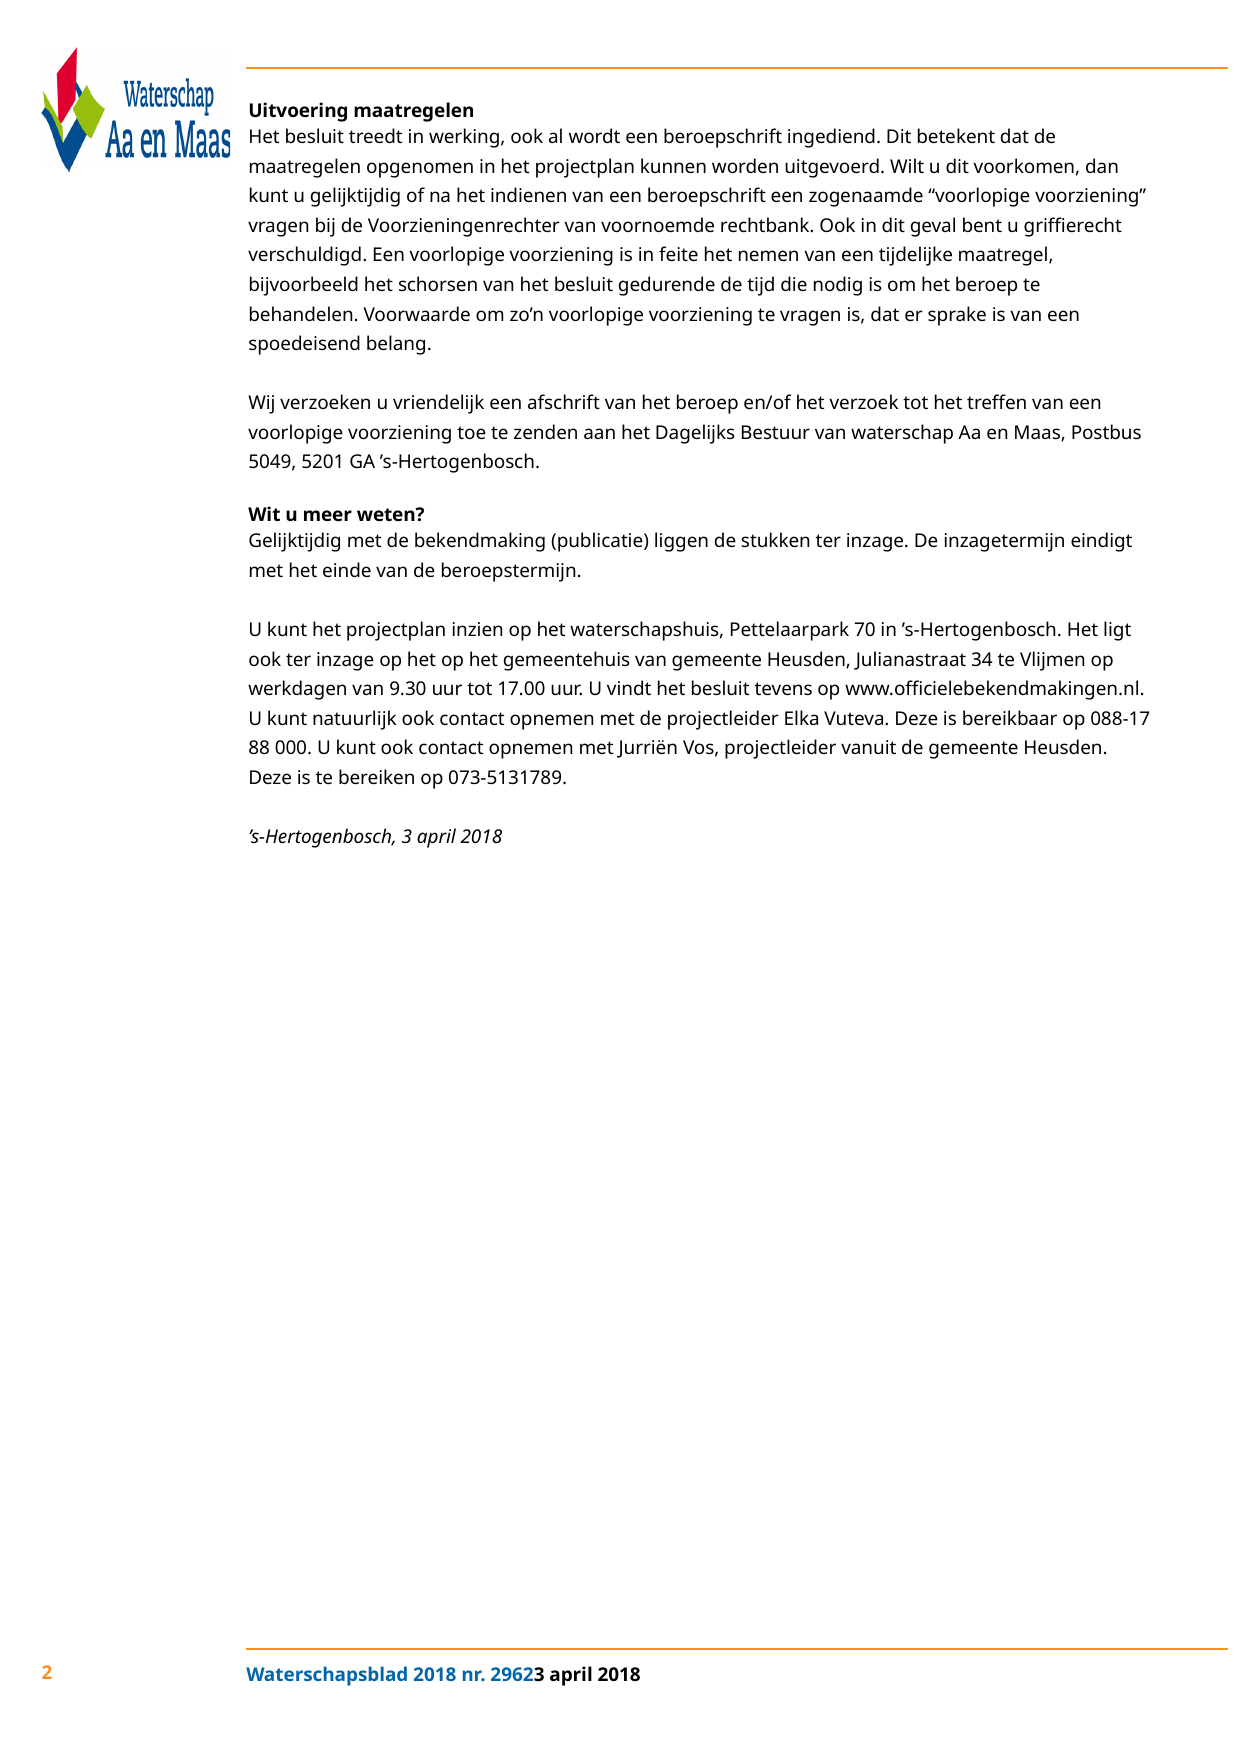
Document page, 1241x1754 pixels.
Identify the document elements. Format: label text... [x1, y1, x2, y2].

picture [41, 47, 231, 172]
text Gelijktijdig met de bekendmaking (publicatie) liggen de stukken ter inzage. De inzagetermijn eindigt met het einde van de beroepstermijn. [248, 527, 1152, 583]
text Wit u meer weten? [248, 499, 1152, 527]
text Wij verzoeken u vriendelijk een afschrift van het beroep en/of het verzoek tot het treffen van een voorlopige voorziening toe te zenden aan het Dagelijks Bestuur van waterschap Aa en Maas, Postbus 5049, 5201 GA ’s-Hertogenbosch. [248, 389, 1152, 474]
text ’s-Hertogenbosch, 3 april 2018 [248, 823, 1152, 849]
text Het besluit treedt in werking, ook al wordt een beroepschrift ingediend. Dit betekent dat de maatregelen opgenomen in het projectplan kunnen worden uitgevoerd. Wilt u dit voorkomen, dan kunt u gelijktijdig of na het indienen van een beroepschrift een zogenaamde “voorlopige voorziening” vragen bij de Voorzieningenrechter van voornoemde rechtbank. Ook in dit geval bent u griffierecht verschuldigd. Een voorlopige voorziening is in feite het nemen van een tijdelijke maatregel, bijvoorbeeld het schorsen van het besluit gedurende de tijd die nodig is om het beroep te behandelen. Voorwaarde om zo’n voorlopige voorziening te vragen is, dat er sprake is van een spoedeisend belang. [248, 123, 1152, 356]
text U kunt het projectplan inzien op het waterschapshuis, Pettelaarpark 70 in ’s-Hertogenbosch. Het ligt ook ter inzage op het op het gemeentehuis van gemeente Heusden, Julianastraat 34 te Vlijmen op werkdagen van 9.30 uur tot 17.00 uur. U vindt het besluit tevens op www.officielebekendmakingen.nl. U kunt natuurlijk ook contact opnemen met de projectleider Elka Vuteva. Deze is bereikbaar op 088-17 88 000. U kunt ook contact opnemen met Jurriën Vos, projectleider vanuit de gemeente Heusden. Deze is te bereiken op 073-5131789. [248, 616, 1152, 790]
text Uitvoering maatregelen [248, 95, 1152, 123]
